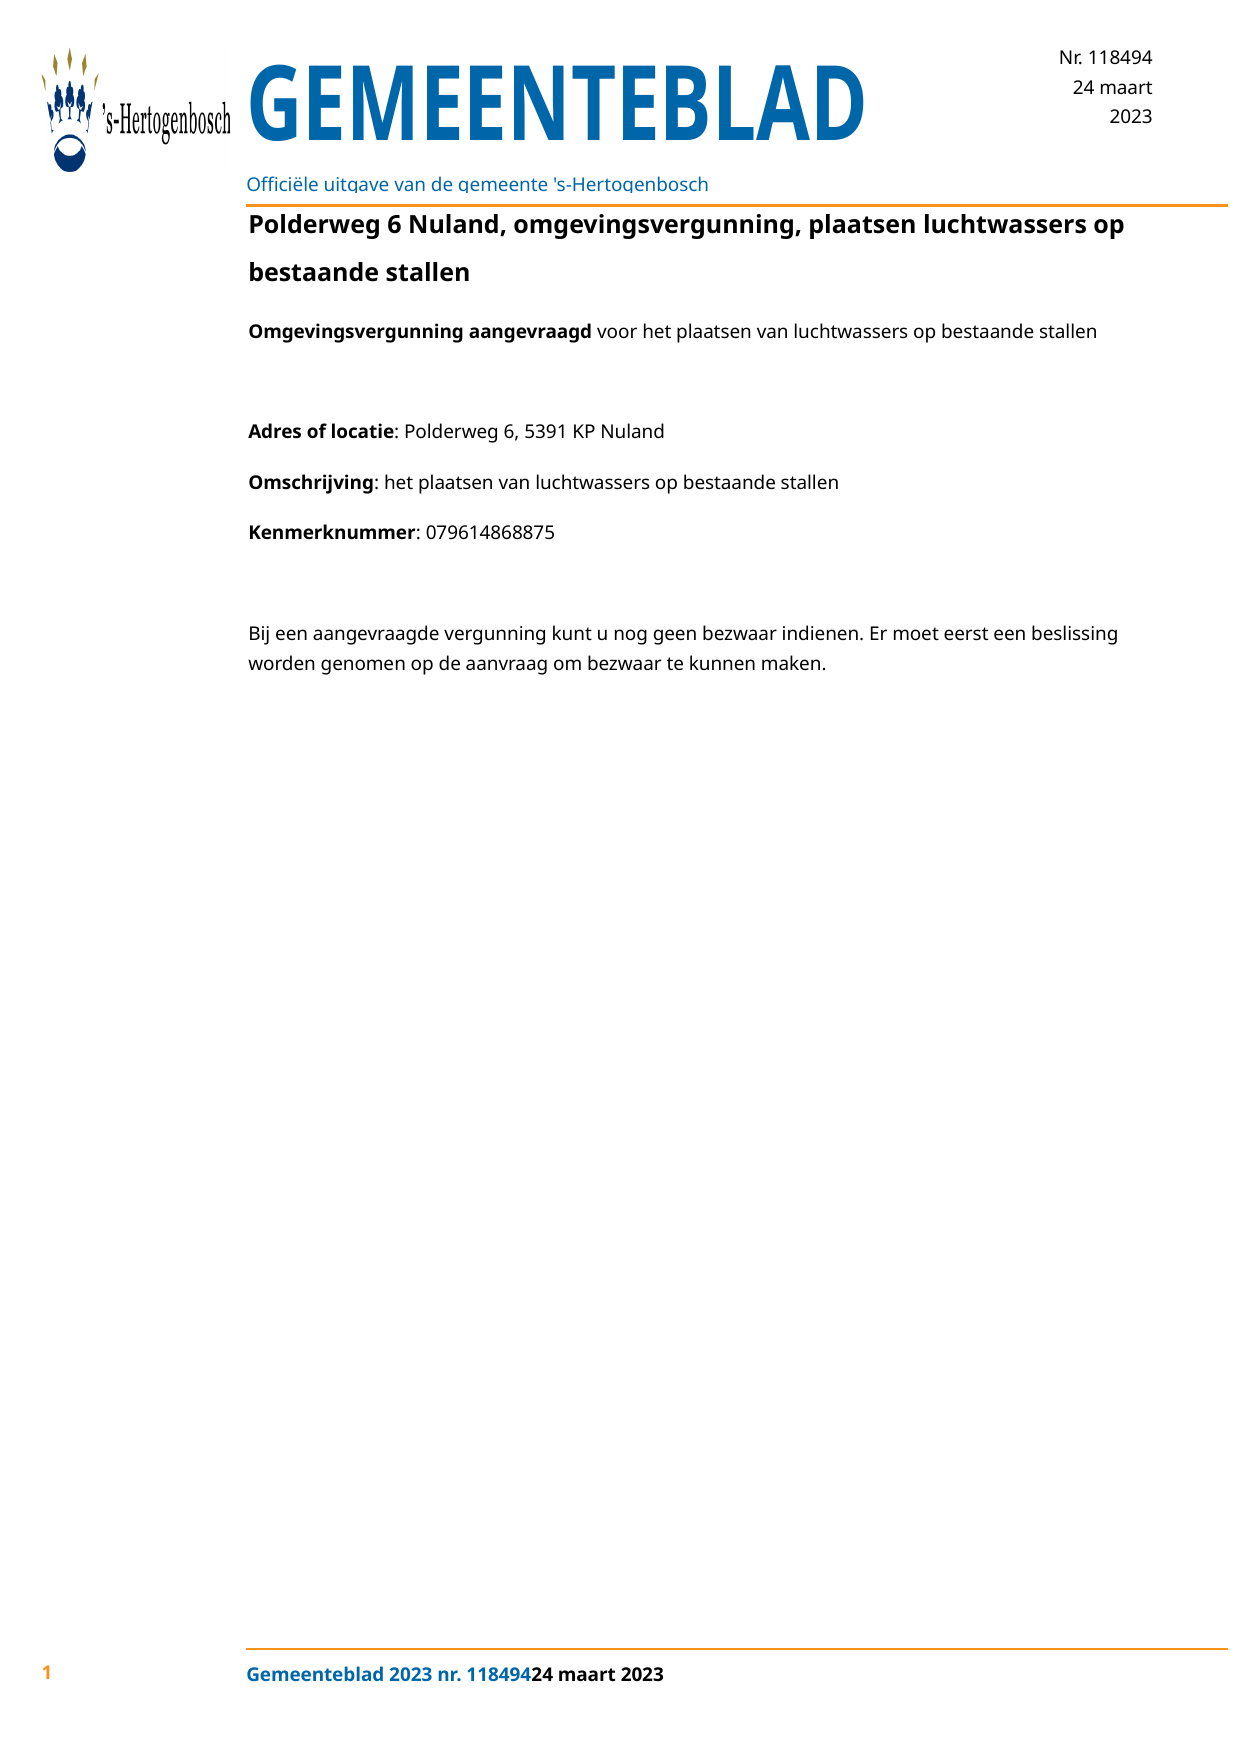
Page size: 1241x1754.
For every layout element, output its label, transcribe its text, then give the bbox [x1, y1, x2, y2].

text Omschrijving: het plaatsen van luchtwassers op bestaande stallen [248, 469, 1152, 495]
picture [41, 47, 231, 172]
text Adres of locatie: Polderweg 6, 5391 KP Nuland [248, 419, 1152, 444]
text Polderweg 6 Nuland, omgevingsvergunning, plaatsen luchtwassers op bestaande stallen [248, 207, 1152, 288]
text Kenmerknummer: 079614868875 [248, 519, 1152, 545]
text Bij een aangevraagde vergunning kunt u nog geen bezwaar indienen. Er moet eerst een beslissing worden genomen op de aanvraag om bezwaar te kunnen maken. [248, 620, 1152, 676]
text Omgevingsvergunning aangevraagd voor het plaatsen van luchtwassers op bestaande stallen [248, 318, 1152, 344]
